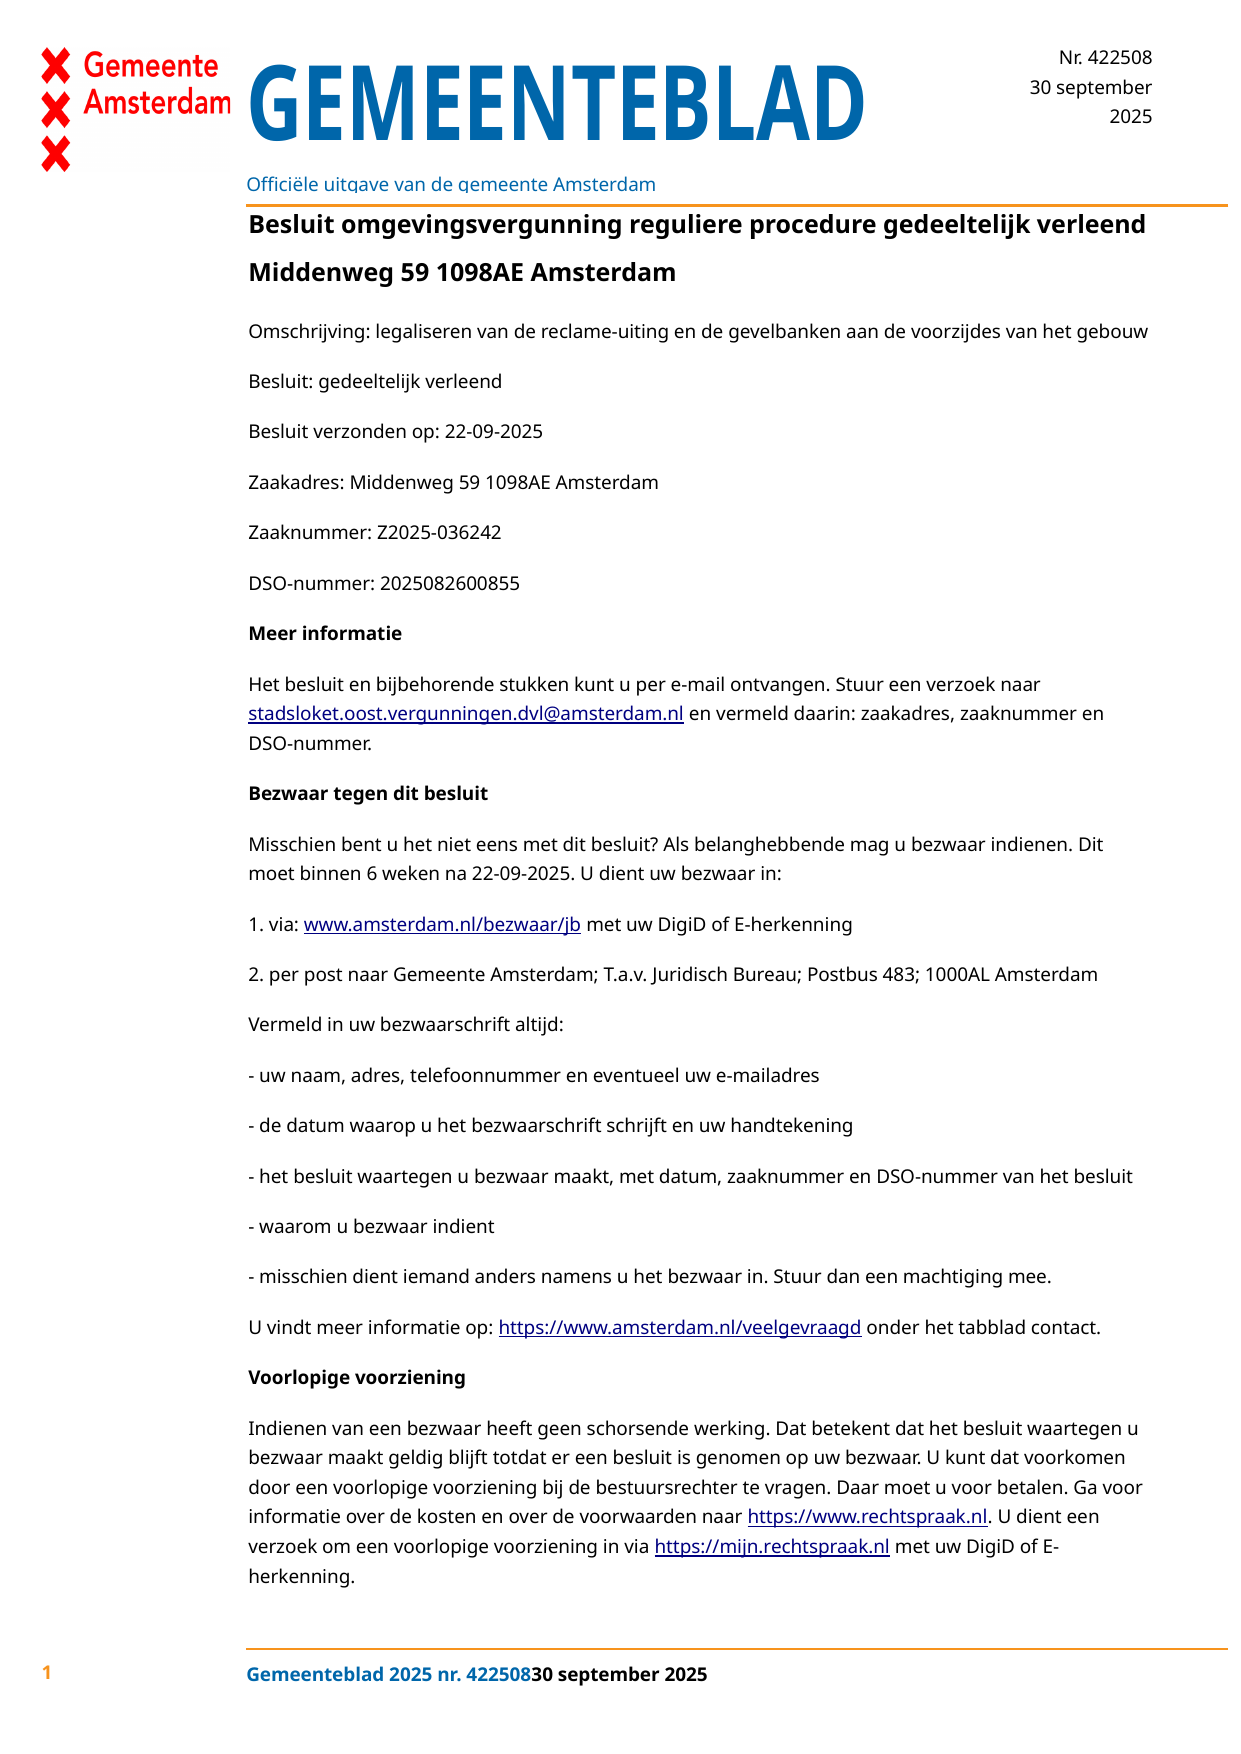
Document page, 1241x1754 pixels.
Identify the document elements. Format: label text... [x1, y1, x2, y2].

text Voorlopige voorziening [248, 1364, 1152, 1390]
text Zaakadres: Middenweg 59 1098AE Amsterdam [248, 469, 1152, 495]
text 2. per post naar Gemeente Amsterdam; T.a.v. Juridisch Bureau; Postbus 483; 1000AL Amsterdam [248, 961, 1152, 987]
text Misschien bent u het niet eens met dit besluit? Als belanghebbende mag u bezwaar indienen. Dit moet binnen 6 weken na 22-09-2025. U dient uw bezwaar in: [248, 831, 1152, 886]
text Bezwaar tegen dit besluit [248, 780, 1152, 806]
text Besluit verzonden op: 22-09-2025 [248, 419, 1152, 444]
text - het besluit waartegen u bezwaar maakt, met datum, zaaknummer en DSO-nummer van het besluit [248, 1163, 1152, 1189]
text DSO-nummer: 2025082600855 [248, 570, 1152, 596]
text Vermeld in uw bezwaarschrift altijd: [248, 1012, 1152, 1037]
text Meer informatie [248, 620, 1152, 646]
text Indienen van een bezwaar heeft geen schorsende werking. Dat betekent dat het besluit waartegen u bezwaar maakt geldig blijft totdat er een besluit is genomen op uw bezwaar. U kunt dat voorkomen door een voorlopige voorziening bij de bestuursrechter te vragen. Daar moet u voor betalen. Ga voor informatie over de kosten en over de voorwaarden naar https://www.rechtspraak.nl. U dient een verzoek om een voorlopige voorziening in via https://mijn.rechtspraak.nl met uw DigiD of E-herkenning. [248, 1415, 1152, 1589]
text Omschrijving: legaliseren van de reclame-uiting en de gevelbanken aan de voorzijdes van het gebouw [248, 318, 1152, 344]
text Zaaknummer: Z2025-036242 [248, 519, 1152, 545]
text Besluit omgevingsvergunning reguliere procedure gedeeltelijk verleend Middenweg 59 1098AE Amsterdam [248, 207, 1152, 288]
text - waarom u bezwaar indient [248, 1213, 1152, 1239]
text - uw naam, adres, telefoonnummer en eventueel uw e-mailadres [248, 1062, 1152, 1088]
text 1. via: www.amsterdam.nl/bezwaar/jb met uw DigiD of E-herkenning [248, 911, 1152, 937]
picture [41, 47, 231, 172]
text - misschien dient iemand anders namens u het bezwaar in. Stuur dan een machtiging mee. [248, 1264, 1152, 1289]
text - de datum waarop u het bezwaarschrift schrijft en uw handtekening [248, 1112, 1152, 1138]
text Besluit: gedeeltelijk verleend [248, 368, 1152, 394]
text U vindt meer informatie op: https://www.amsterdam.nl/veelgevraagd onder het tabblad contact. [248, 1314, 1152, 1340]
text Het besluit en bijbehorende stukken kunt u per e-mail ontvangen. Stuur een verzoek naar stadsloket.oost.vergunningen.dvl@amsterdam.nl en vermeld daarin: zaakadres, zaaknummer en DSO-nummer. [248, 671, 1152, 756]
